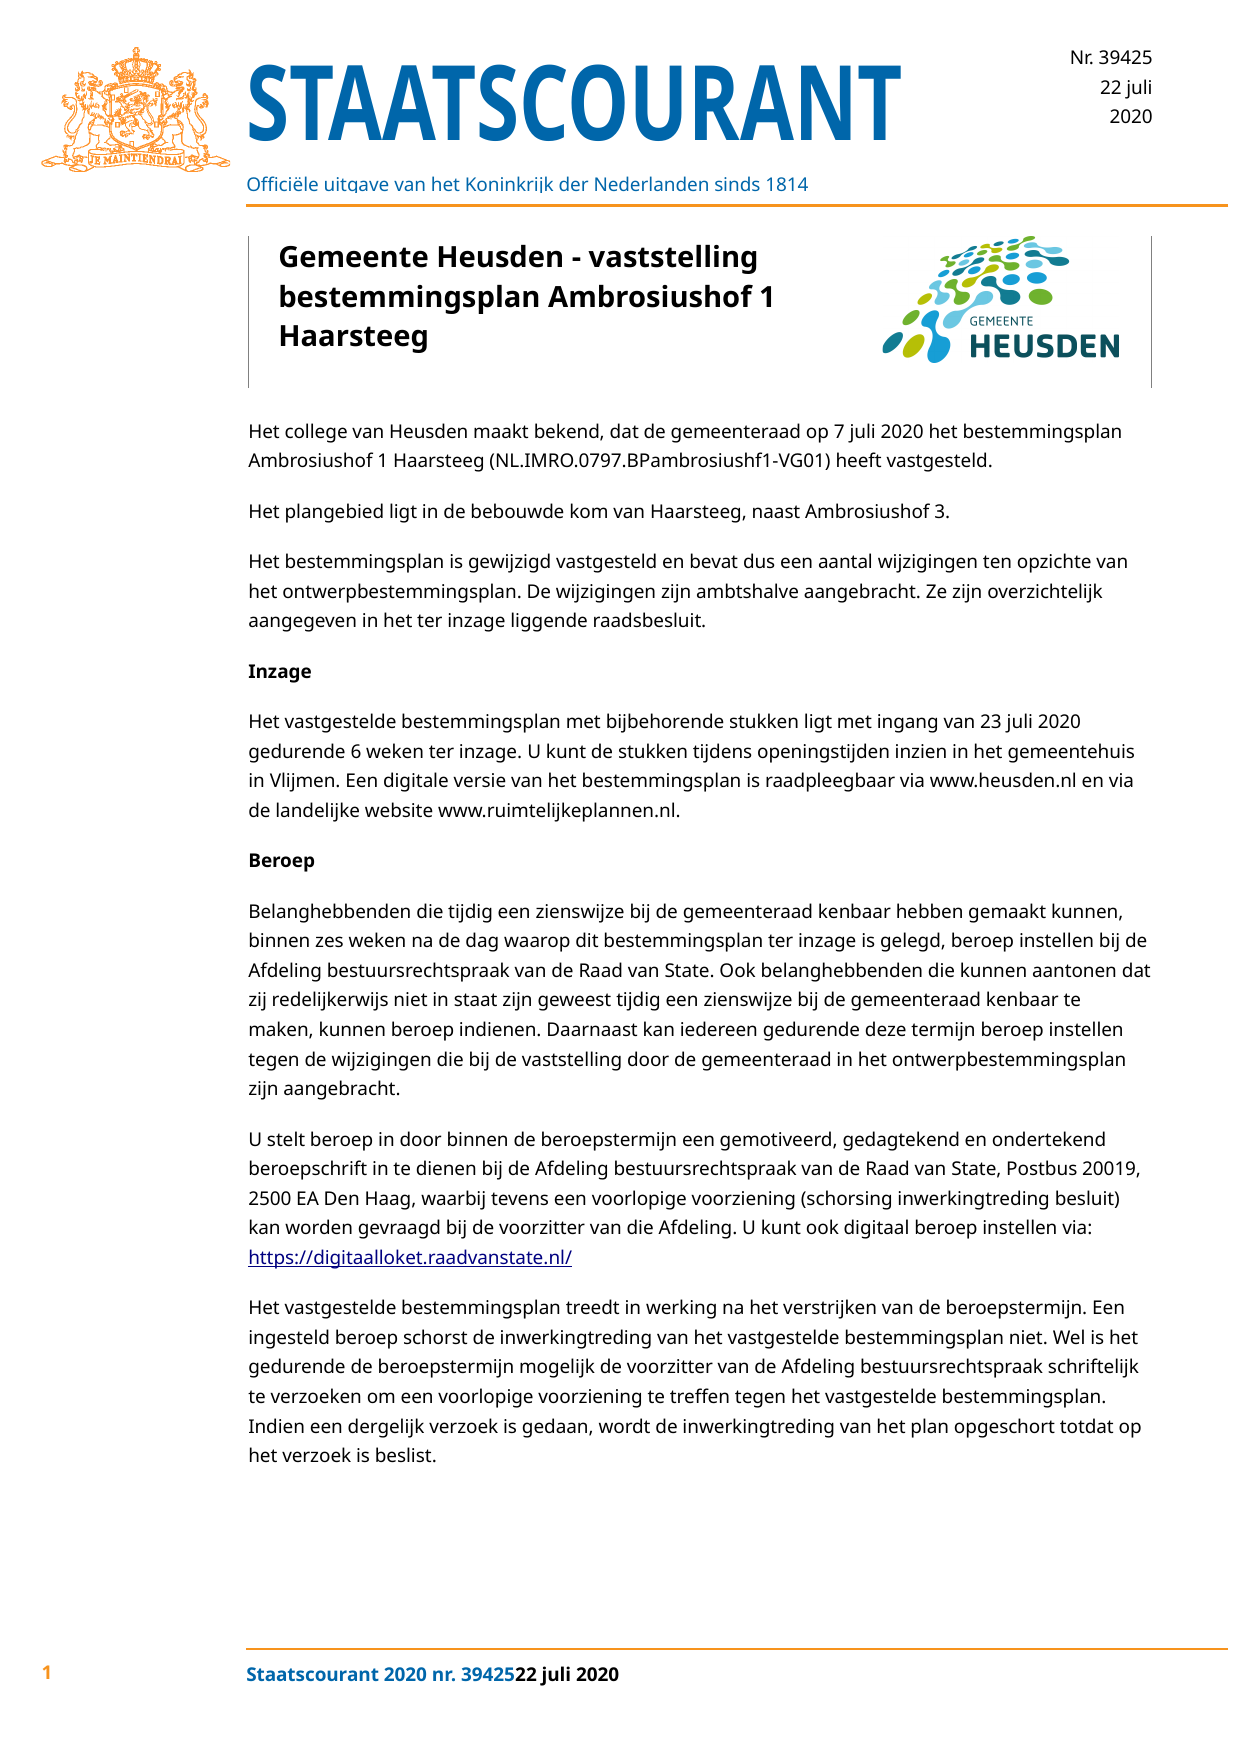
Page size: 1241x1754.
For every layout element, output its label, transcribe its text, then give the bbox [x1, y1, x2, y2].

text Het vastgestelde bestemmingsplan treedt in werking na het verstrijken van de beroepstermijn. Een ingesteld beroep schorst de inwerkingtreding van het vastgestelde bestemmingsplan niet. Wel is het gedurende de beroepstermijn mogelijk de voorzitter van de Afdeling bestuursrechtspraak schriftelijk te verzoeken om een voorlopige voorziening te treffen tegen het vastgestelde bestemmingsplan. Indien een dergelijk verzoek is gedaan, wordt de inwerkingtreding van het plan opgeschort totdat op het verzoek is beslist. [248, 1294, 1152, 1468]
text U stelt beroep in door binnen de beroepstermijn een gemotiveerd, gedagtekend en ondertekend beroepschrift in te dienen bij de Afdeling bestuursrechtspraak van de Raad van State, Postbus 20019, 2500 EA Den Haag, waarbij tevens een voorlopige voorziening (schorsing inwerkingtreding besluit) kan worden gevraagd bij de voorzitter van die Afdeling. U kunt ook digitaal beroep instellen via: https://digitaalloket.raadvanstate.nl/ [248, 1126, 1152, 1270]
table_header Gemeente Heusden - vaststelling bestemmingsplan Ambrosiushof 1 Haarsteeg [249, 236, 850, 388]
text Het college van Heusden maakt bekend, dat de gemeenteraad op 7 juli 2020 het bestemmingsplan Ambrosiushof 1 Haarsteeg (NL.IMRO.0797.BPambrosiushf1-VG01) heeft vastgesteld. [248, 418, 1152, 473]
picture [882, 236, 1119, 363]
text Inzage [248, 658, 1152, 683]
text Het vastgestelde bestemmingsplan met bijbehorende stukken ligt met ingang van 23 juli 2020 gedurende 6 weken ter inzage. U kunt de stukken tijdens openingstijden inzien in het gemeentehuis in Vlijmen. Een digitale versie van het bestemmingsplan is raadpleegbaar via www.heusden.nl en via de landelijke website www.ruimtelijkeplannen.nl. [248, 708, 1152, 823]
text Het bestemmingsplan is gewijzigd vastgesteld en bevat dus een aantal wijzigingen ten opzichte van het ontwerpbestemmingsplan. De wijzigingen zijn ambtshalve aangebracht. Ze zijn overzichtelijk aangegeven in het ter inzage liggende raadsbesluit. [248, 548, 1152, 633]
text Beroep [248, 847, 1152, 873]
picture [41, 47, 231, 172]
table_header [850, 236, 1151, 388]
text Belanghebbenden die tijdig een zienswijze bij de gemeenteraad kenbaar hebben gemaakt kunnen, binnen zes weken na de dag waarop dit bestemmingsplan ter inzage is gelegd, beroep instellen bij de Afdeling bestuursrechtspraak van de Raad van State. Ook belanghebbenden die kunnen aantonen dat zij redelijkerwijs niet in staat zijn geweest tijdig een zienswijze bij de gemeenteraad kenbaar te maken, kunnen beroep indienen. Daarnaast kan iedereen gedurende deze termijn beroep instellen tegen de wijzigingen die bij de vaststelling door de gemeenteraad in het ontwerpbestemmingsplan zijn aangebracht. [248, 898, 1152, 1101]
text Het plangebied ligt in de bebouwde kom van Haarsteeg, naast Ambrosiushof 3. [248, 498, 1152, 523]
